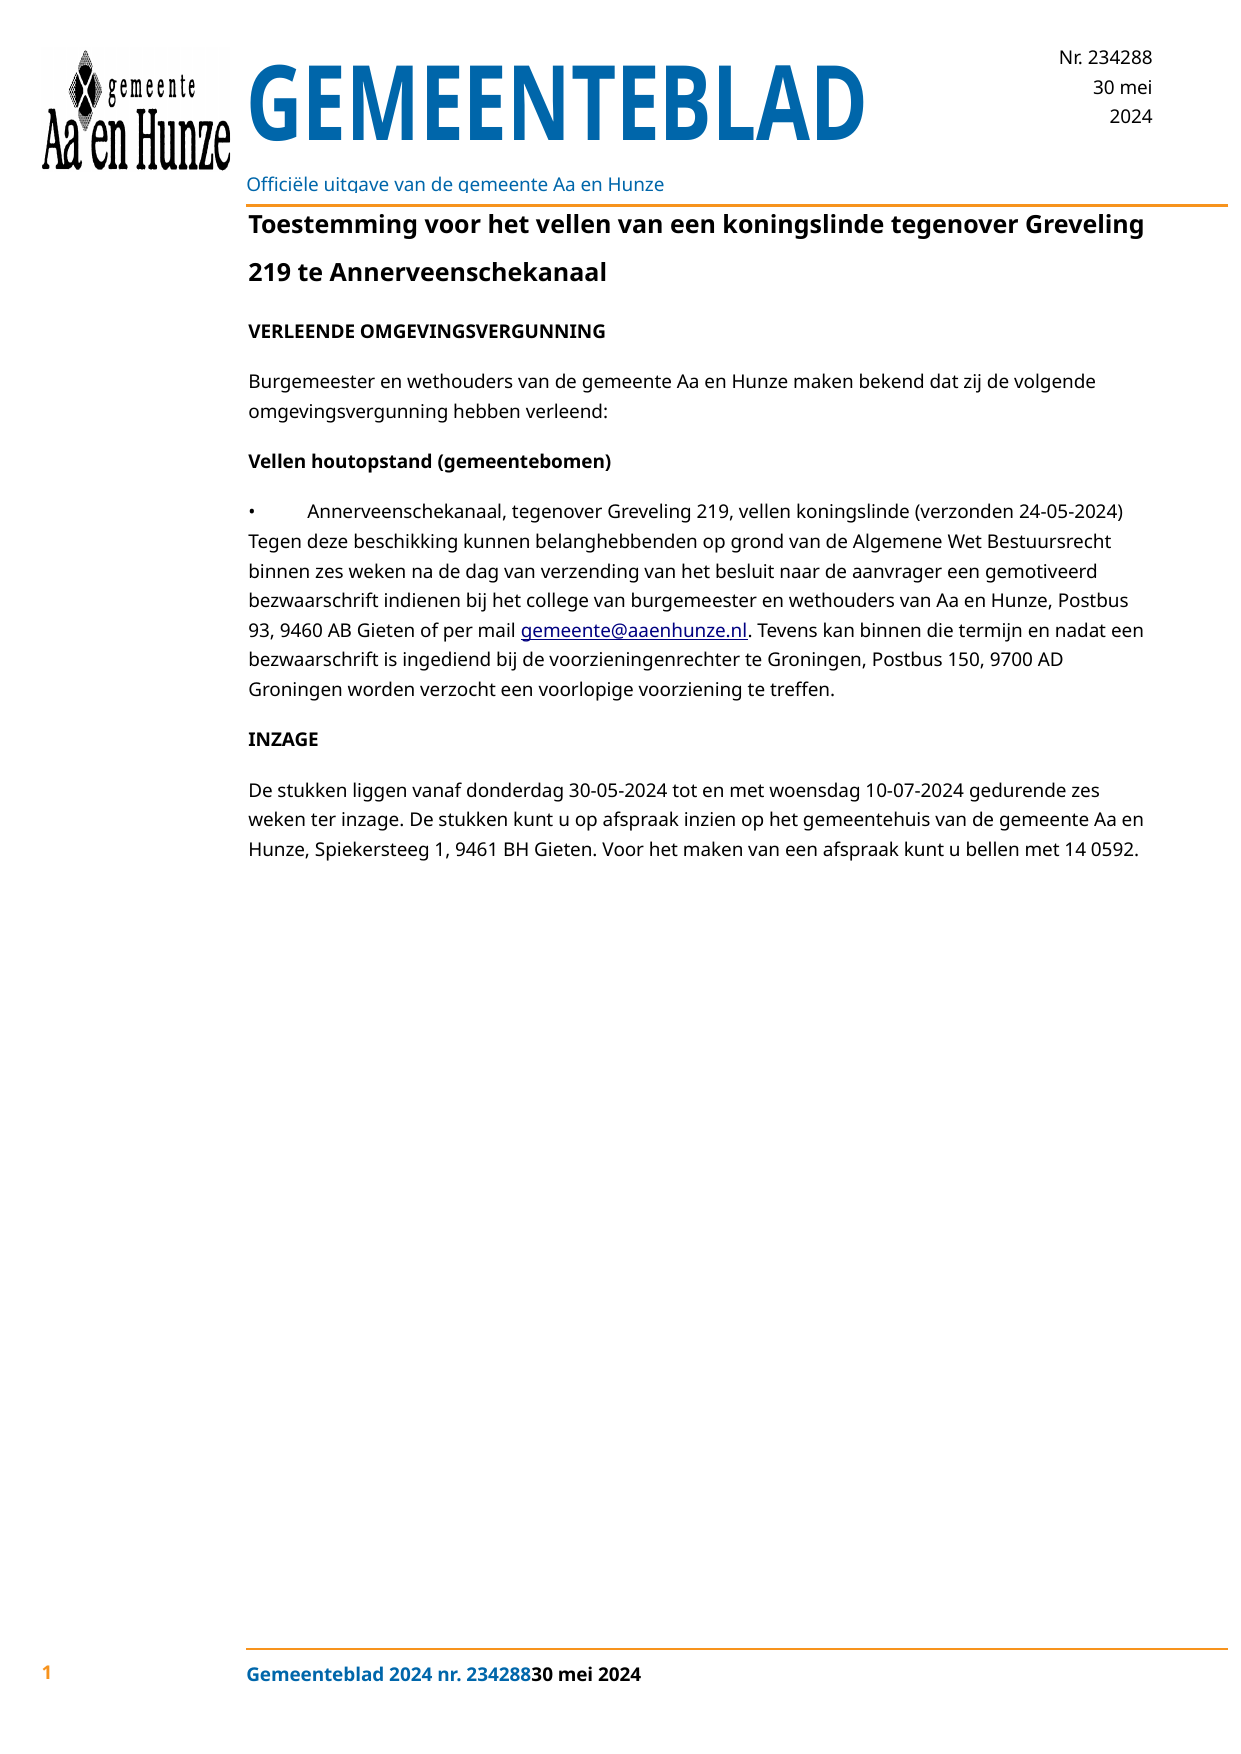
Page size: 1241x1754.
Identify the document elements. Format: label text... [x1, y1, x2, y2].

text Toestemming voor het vellen van een koningslinde tegenover Greveling 219 te Annerveenschekanaal [248, 207, 1152, 288]
text VERLEENDE OMGEVINGSVERGUNNING [248, 318, 1152, 344]
list Annerveenschekanaal, tegenover Greveling 219, vellen koningslinde (verzonden 24-05-2024) [248, 499, 1152, 524]
text De stukken liggen vanaf donderdag 30-05-2024 tot en met woensdag 10-07-2024 gedurende zes weken ter inzage. De stukken kunt u op afspraak inzien op het gemeentehuis van de gemeente Aa en Hunze, Spiekersteeg 1, 9461 BH Gieten. Voor het maken van een afspraak kunt u bellen met 14 0592. [248, 777, 1152, 862]
text Tegen deze beschikking kunnen belanghebbenden op grond van de Algemene Wet Bestuursrecht binnen zes weken na de dag van verzending van het besluit naar de aanvrager een gemotiveerd bezwaarschrift indienen bij het college van burgemeester en wethouders van Aa en Hunze, Postbus 93, 9460 AB Gieten of per mail gemeente@aaenhunze.nl. Tevens kan binnen die termijn en nadat een bezwaarschrift is ingediend bij de voorzieningenrechter te Groningen, Postbus 150, 9700 AD Groningen worden verzocht een voorlopige voorziening te treffen. [248, 528, 1152, 702]
text Vellen houtopstand (gemeentebomen) [248, 448, 1152, 474]
picture [41, 47, 231, 172]
text INZAGE [248, 727, 1152, 752]
text Burgemeester en wethouders van de gemeente Aa en Hunze maken bekend dat zij de volgende omgevingsvergunning hebben verleend: [248, 368, 1152, 424]
